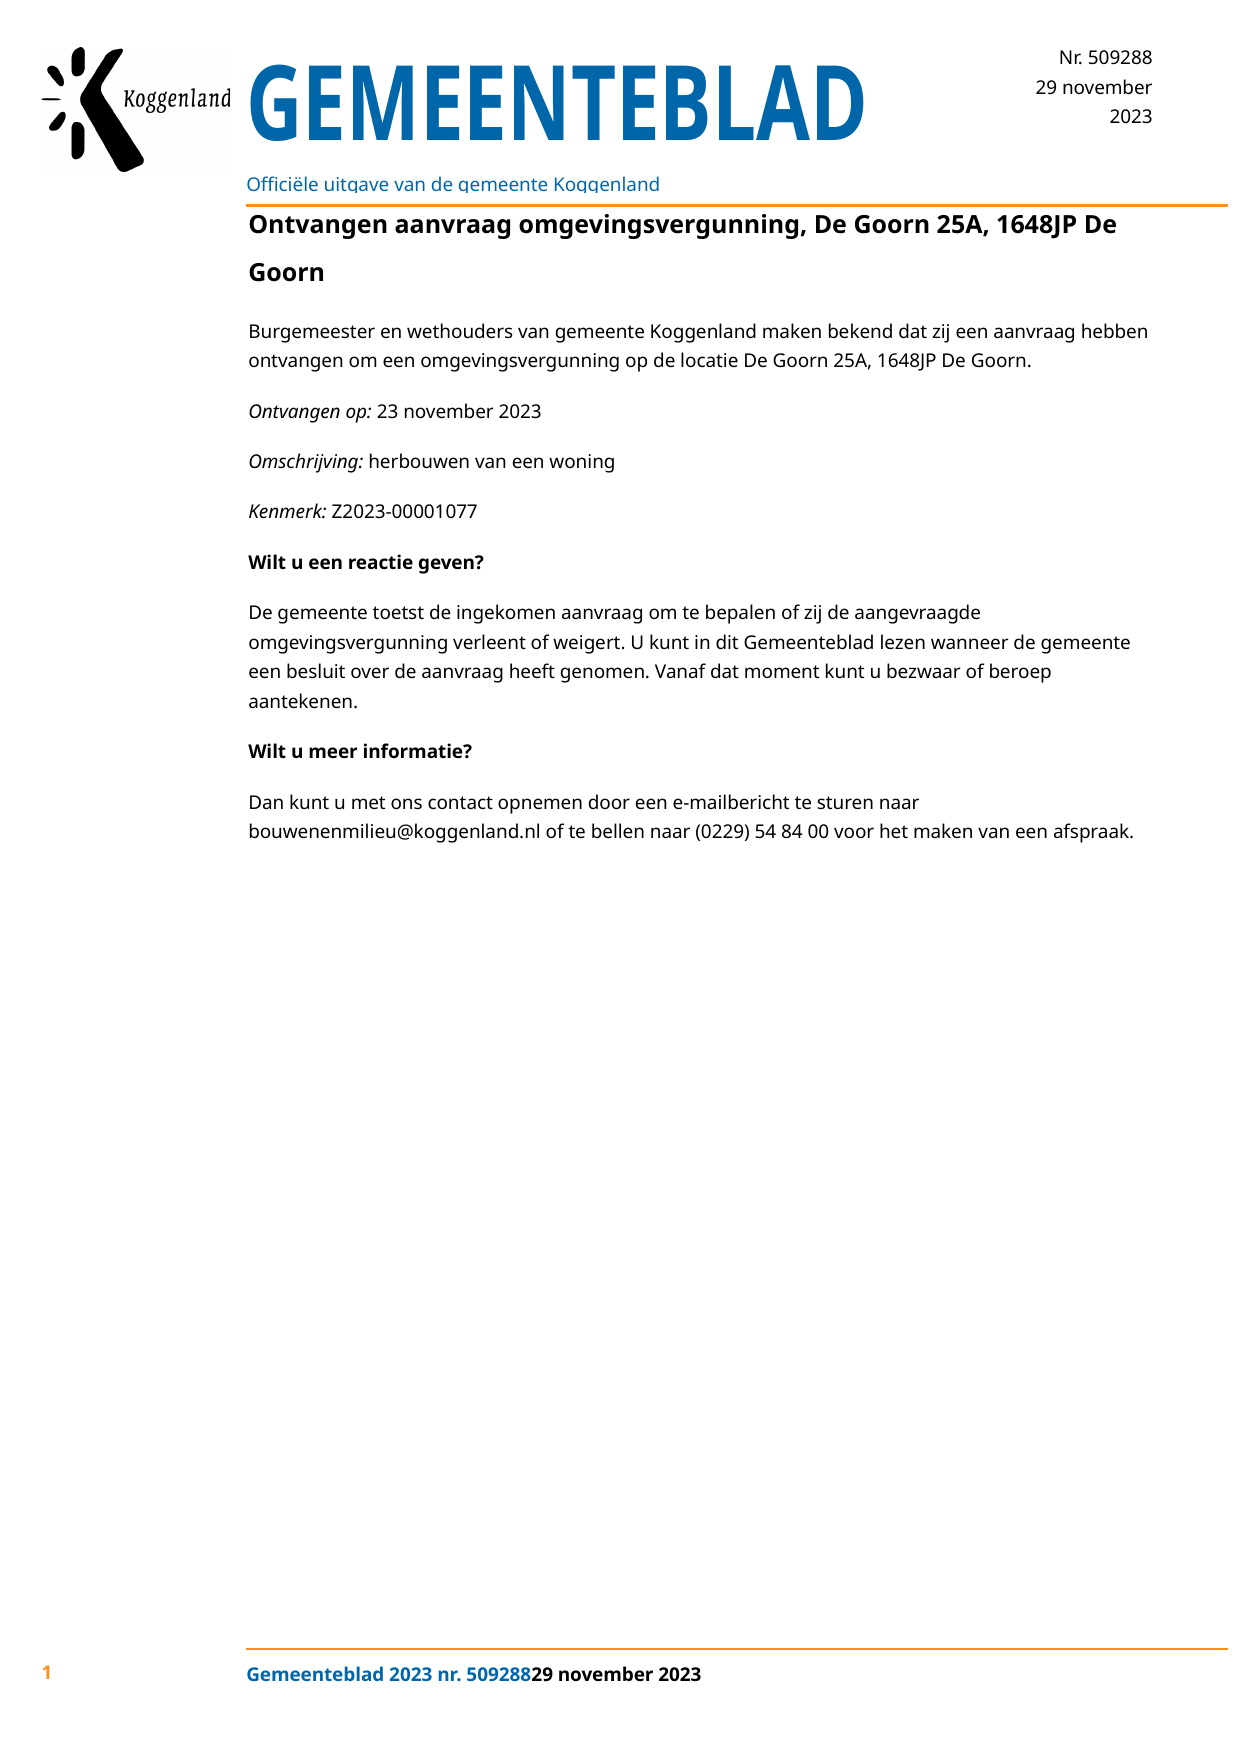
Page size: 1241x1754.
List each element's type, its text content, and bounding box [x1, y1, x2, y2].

picture [41, 47, 231, 172]
text Wilt u een reactie geven? [248, 549, 1152, 575]
text Ontvangen op: 23 november 2023 [248, 398, 1152, 424]
text Burgemeester en wethouders van gemeente Koggenland maken bekend dat zij een aanvraag hebben ontvangen om een omgevingsvergunning op de locatie De Goorn 25A, 1648JP De Goorn. [248, 318, 1152, 373]
text Wilt u meer informatie? [248, 739, 1152, 764]
text Ontvangen aanvraag omgevingsvergunning, De Goorn 25A, 1648JP De Goorn [248, 207, 1152, 288]
text De gemeente toetst de ingekomen aanvraag om te bepalen of zij de aangevraagde omgevingsvergunning verleent of weigert. U kunt in dit Gemeenteblad lezen wanneer de gemeente een besluit over de aanvraag heeft genomen. Vanaf dat moment kunt u bezwaar of beroep aantekenen. [248, 599, 1152, 714]
text Omschrijving: herbouwen van een woning [248, 448, 1152, 474]
text Dan kunt u met ons contact opnemen door een e-mailbericht te sturen naar bouwenenmilieu@koggenland.nl of te bellen naar (0229) 54 84 00 voor het maken van een afspraak. [248, 789, 1152, 844]
text Kenmerk: Z2023-00001077 [248, 499, 1152, 524]
